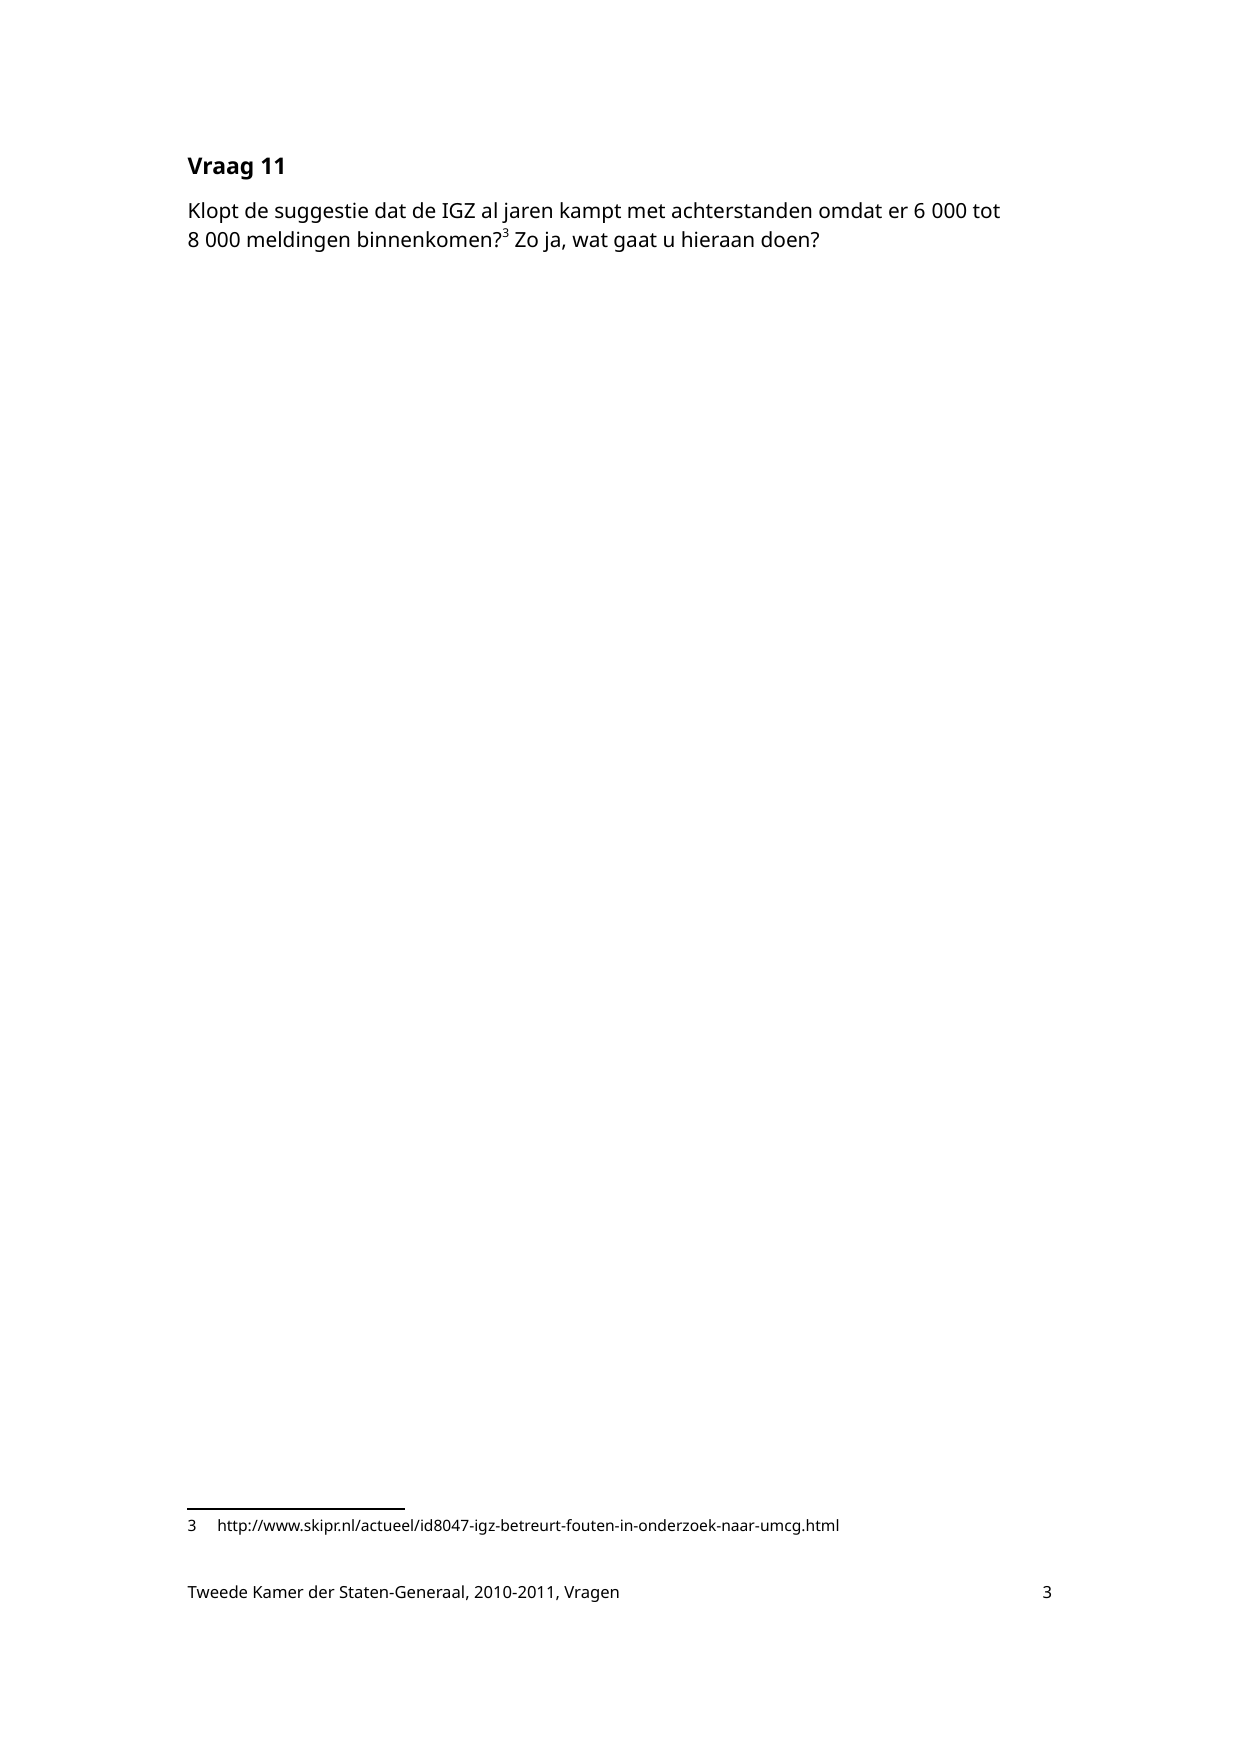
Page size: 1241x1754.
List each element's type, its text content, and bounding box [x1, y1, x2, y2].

text http://www.skipr.nl/actueel/id8047-igz-betreurt-fouten-in-onderzoek-naar-umcg.html [187, 1508, 1053, 1536]
text Klopt de suggestie dat de IGZ al jaren kampt met achterstanden omdat er 6 000 tot 8 000 meldingen binnenkomen? Zo ja, wat gaat u hieraan doen? [187, 196, 1053, 253]
subtitle Vraag 11 [187, 150, 1053, 181]
